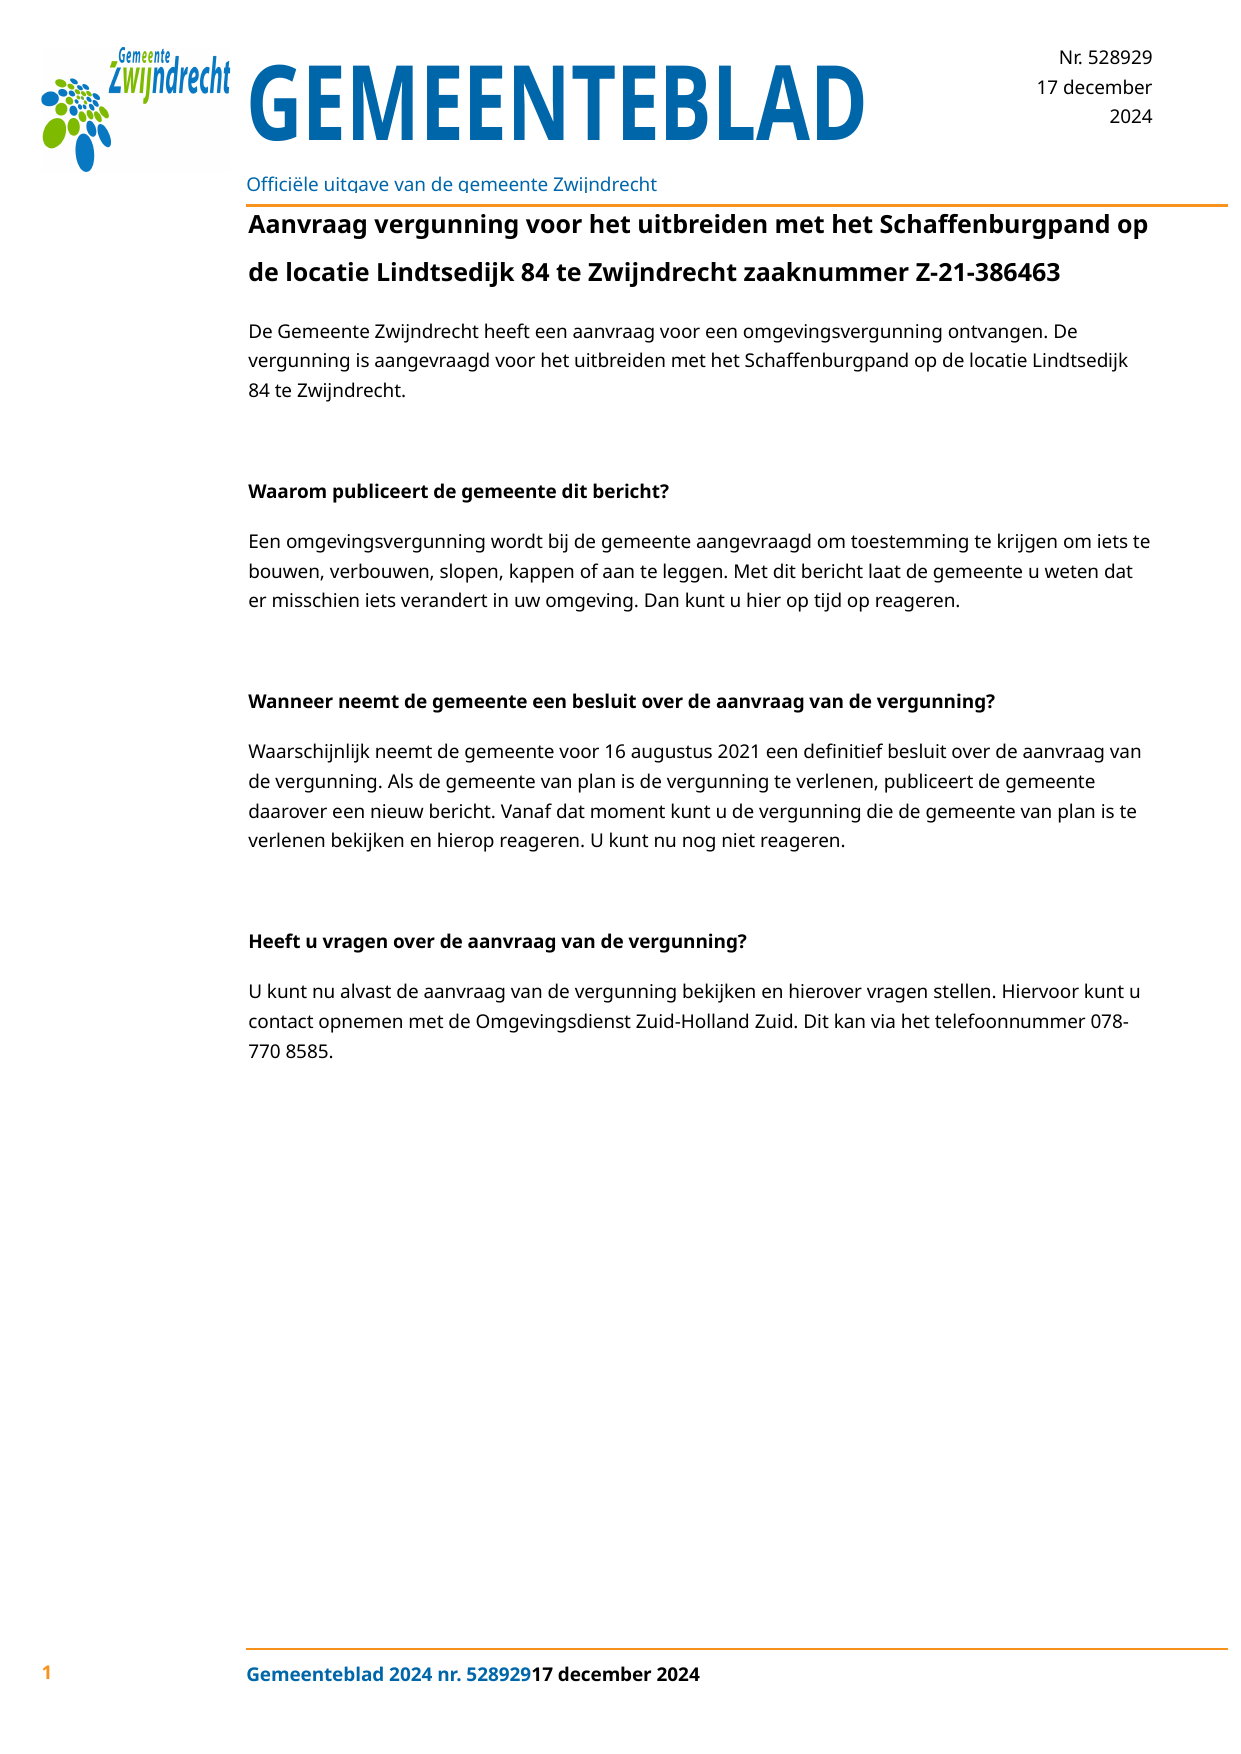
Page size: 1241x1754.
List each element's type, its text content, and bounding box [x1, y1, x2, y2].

text Waarschijnlijk neemt de gemeente voor 16 augustus 2021 een definitief besluit over de aanvraag van de vergunning. Als de gemeente van plan is de vergunning te verlenen, publiceert de gemeente daarover een nieuw bericht. Vanaf dat moment kunt u de vergunning die de gemeente van plan is te verlenen bekijken en hierop reageren. U kunt nu nog niet reageren. [248, 739, 1152, 853]
text Aanvraag vergunning voor het uitbreiden met het Schaffenburgpand op de locatie Lindtsedijk 84 te Zwijndrecht zaaknummer Z-21-386463 [248, 207, 1152, 288]
text U kunt nu alvast de aanvraag van de vergunning bekijken en hierover vragen stellen. Hiervoor kunt u contact opnemen met de Omgevingsdienst Zuid-Holland Zuid. Dit kan via het telefoonnummer 078-770 8585. [248, 979, 1152, 1064]
picture [41, 47, 231, 172]
text Wanneer neemt de gemeente een besluit over de aanvraag van de vergunning? [248, 688, 1152, 714]
text De Gemeente Zwijndrecht heeft een aanvraag voor een omgevingsvergunning ontvangen. De vergunning is aangevraagd voor het uitbreiden met het Schaffenburgpand op de locatie Lindtsedijk 84 te Zwijndrecht. [248, 318, 1152, 403]
text Waarom publiceert de gemeente dit bericht? [248, 478, 1152, 504]
text Heeft u vragen over de aanvraag van de vergunning? [248, 928, 1152, 954]
text Een omgevingsvergunning wordt bij de gemeente aangevraagd om toestemming te krijgen om iets te bouwen, verbouwen, slopen, kappen of aan te leggen. Met dit bericht laat de gemeente u weten dat er misschien iets verandert in uw omgeving. Dan kunt u hier op tijd op reageren. [248, 528, 1152, 613]
